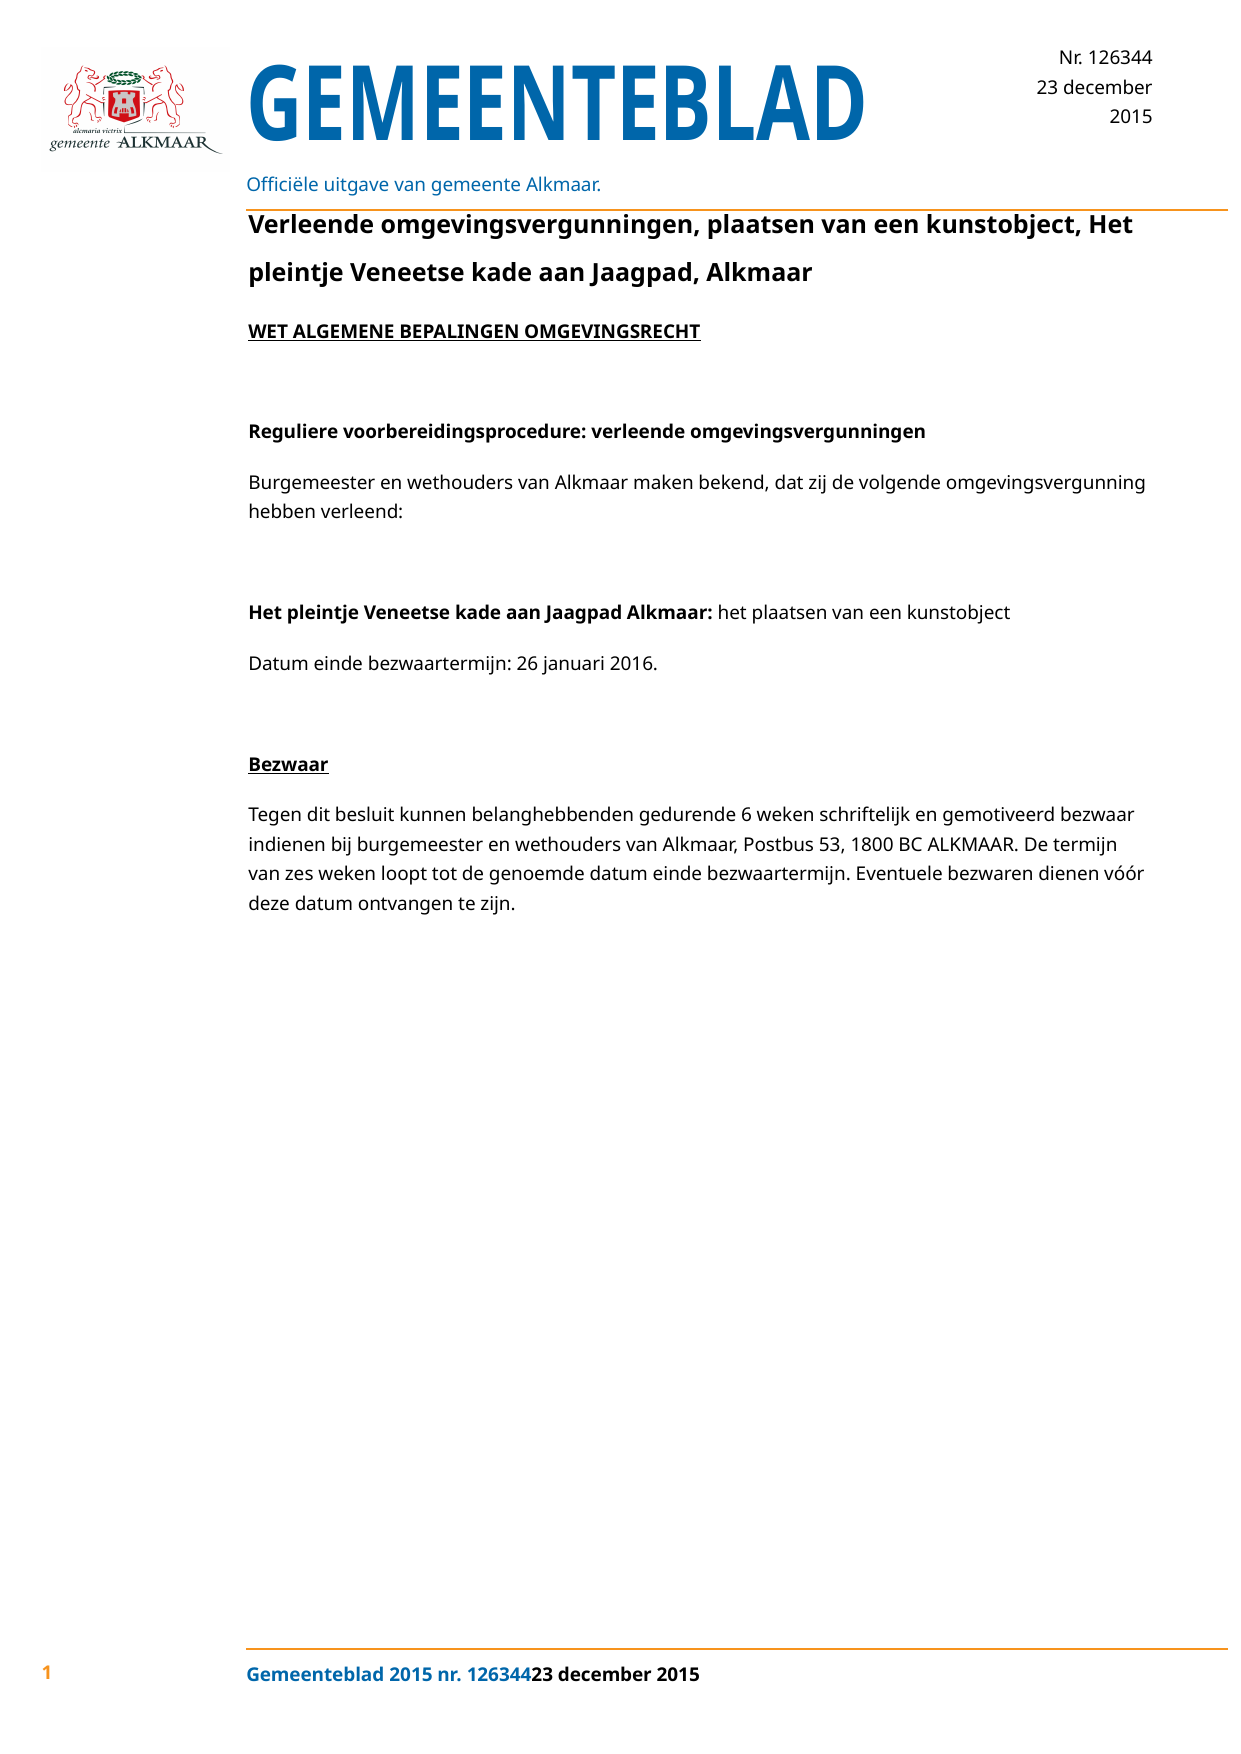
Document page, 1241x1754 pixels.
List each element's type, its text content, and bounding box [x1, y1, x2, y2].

text Burgemeester en wethouders van Alkmaar maken bekend, dat zij de volgende omgevingsvergunning hebben verleend: [248, 469, 1152, 524]
text Tegen dit besluit kunnen belanghebbenden gedurende 6 weken schriftelijk en gemotiveerd bezwaar indienen bij burgemeester en wethouders van Alkmaar, Postbus 53, 1800 BC ALKMAAR. De termijn van zes weken loopt tot de genoemde datum einde bezwaartermijn. Eventuele bezwaren dienen vóór deze datum ontvangen te zijn. [248, 801, 1152, 916]
text Datum einde bezwaartermijn: 26 januari 2016. [248, 650, 1152, 676]
text Bezwaar [248, 751, 1152, 777]
text Het pleintje Veneetse kade aan Jaagpad Alkmaar: het plaatsen van een kunstobject [248, 599, 1152, 625]
text WET ALGEMENE BEPALINGEN OMGEVINGSRECHT [248, 318, 1152, 344]
text Verleende omgevingsvergunningen, plaatsen van een kunstobject, Het pleintje Veneetse kade aan Jaagpad, Alkmaar [248, 211, 1152, 288]
text Reguliere voorbereidingsprocedure: verleende omgevingsvergunningen [248, 419, 1152, 444]
picture [41, 47, 231, 172]
